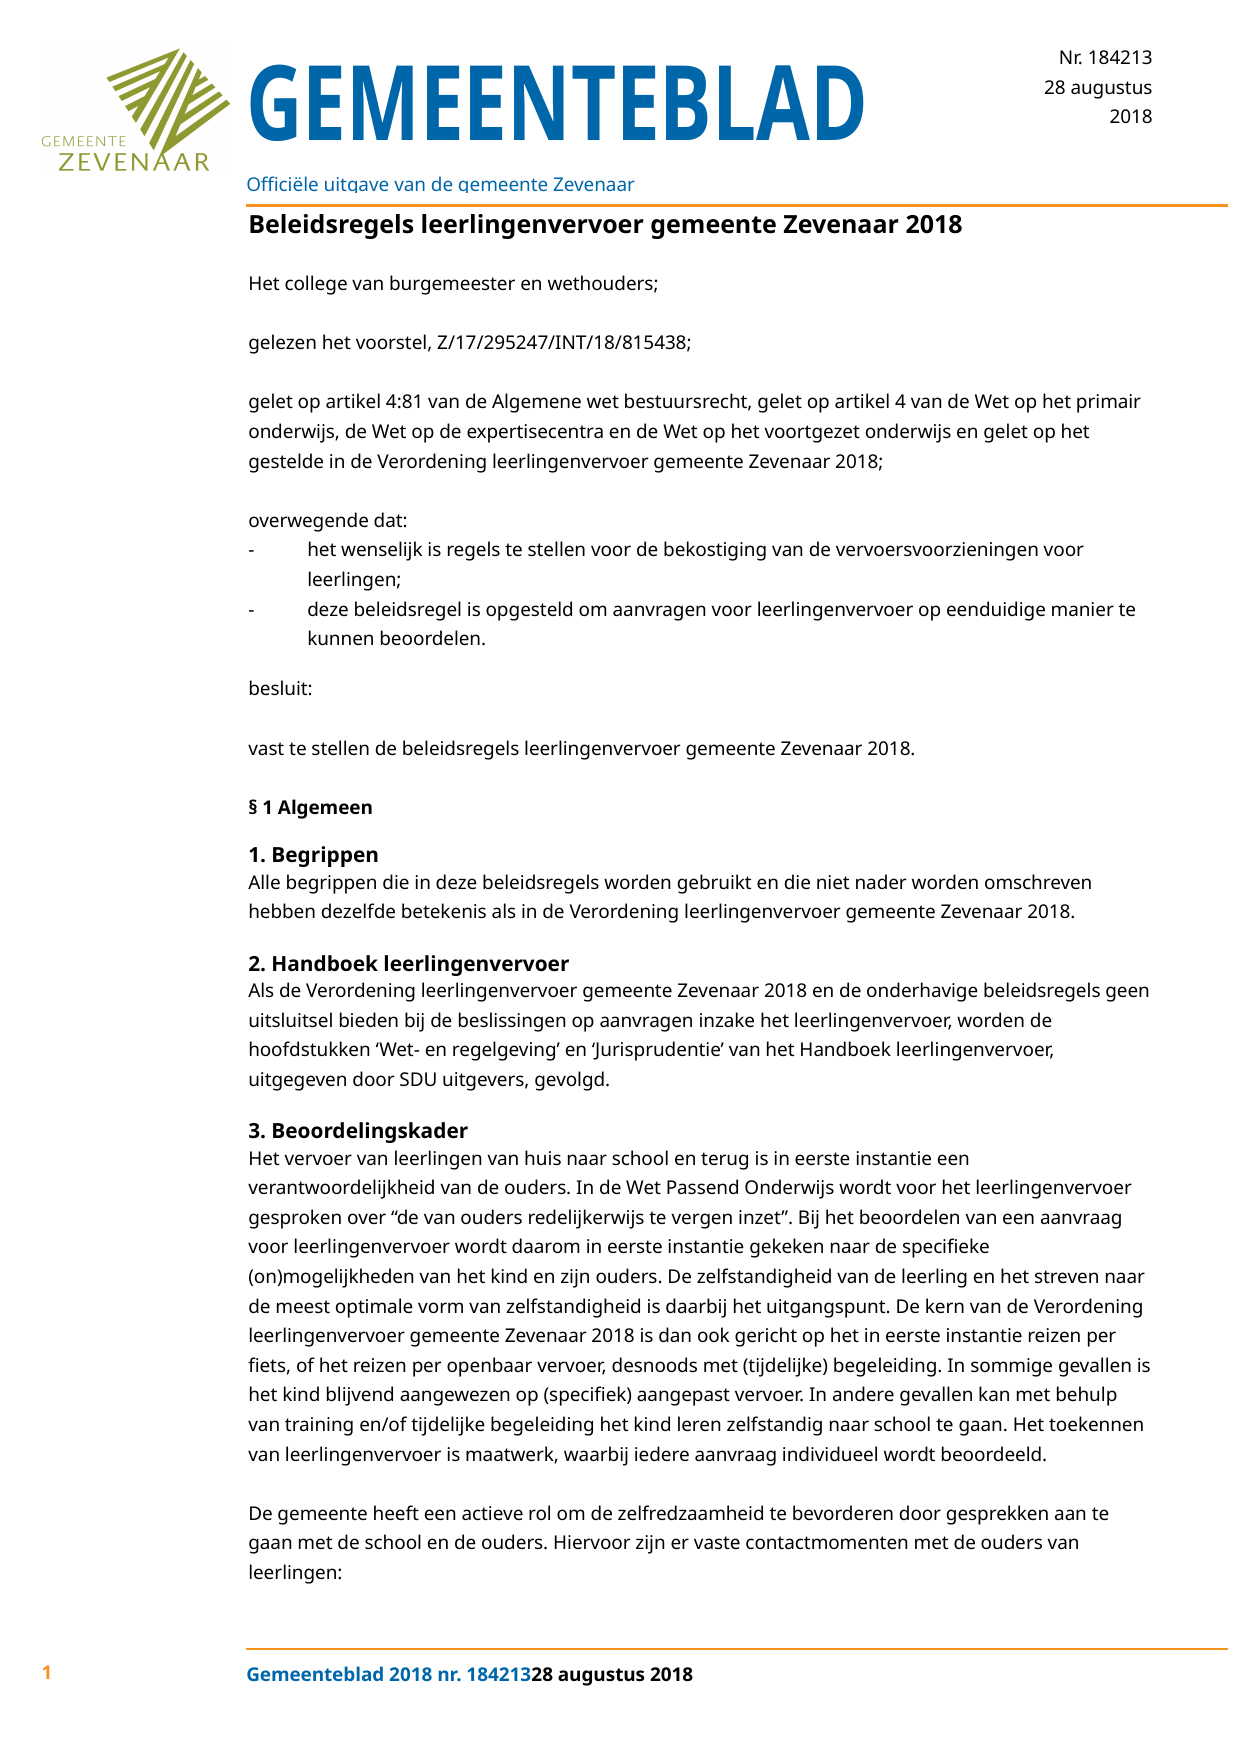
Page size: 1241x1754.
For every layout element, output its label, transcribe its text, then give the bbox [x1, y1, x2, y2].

text vast te stellen de beleidsregels leerlingenvervoer gemeente Zevenaar 2018. [248, 735, 1152, 761]
text gelezen het voorstel, Z/17/295247/INT/18/815438; [248, 329, 1152, 355]
list het wenselijk is regels te stellen voor de bekostiging van de vervoersvoorzieningen voor leerlingen; [248, 537, 1152, 592]
picture [41, 47, 231, 172]
text Alle begrippen die in deze beleidsregels worden gebruikt en die niet nader worden omschreven hebben dezelfde betekenis als in de Verordening leerlingenvervoer gemeente Zevenaar 2018. [248, 869, 1152, 924]
text De gemeente heeft een actieve rol om de zelfredzaamheid te bevorderen door gesprekken aan te gaan met de school en de ouders. Hiervoor zijn er vaste contactmomenten met de ouders van leerlingen: [248, 1500, 1152, 1585]
text Als de Verordening leerlingenvervoer gemeente Zevenaar 2018 en de onderhavige beleidsregels geen uitsluitsel bieden bij de beslissingen op aanvragen inzake het leerlingenvervoer, worden de hoofdstukken ‘Wet- en regelgeving’ en ‘Jurisprudentie’ van het Handboek leerlingenvervoer, uitgegeven door SDU uitgevers, gevolgd. [248, 977, 1152, 1092]
text gelet op artikel 4:81 van de Algemene wet bestuursrecht, gelet op artikel 4 van de Wet op het primair onderwijs, de Wet op de expertisecentra en de Wet op het voortgezet onderwijs en gelet op het gestelde in de Verordening leerlingenvervoer gemeente Zevenaar 2018; [248, 389, 1152, 473]
text 1. Begrippen [248, 841, 1152, 869]
text overwegende dat: [248, 507, 1152, 533]
text Het vervoer van leerlingen van huis naar school en terug is in eerste instantie een verantwoordelijkheid van de ouders. In de Wet Passend Onderwijs wordt voor het leerlingenvervoer gesproken over “de van ouders redelijkerwijs te vergen inzet”. Bij het beoordelen van een aanvraag voor leerlingenvervoer wordt daarom in eerste instantie gekeken naar de specifieke (on)mogelijkheden van het kind en zijn ouders. De zelfstandigheid van de leerling en het streven naar de meest optimale vorm van zelfstandigheid is daarbij het uitgangspunt. De kern van de Verordening leerlingenvervoer gemeente Zevenaar 2018 is dan ook gericht op het in eerste instantie reizen per fiets, of het reizen per openbaar vervoer, desnoods met (tijdelijke) begeleiding. In sommige gevallen is het kind blijvend aangewezen op (specifiek) aangepast vervoer. In andere gevallen kan met behulp van training en/of tijdelijke begeleiding het kind leren zelfstandig naar school te gaan. Het toekennen van leerlingenvervoer is maatwerk, waarbij iedere aanvraag individueel wordt beoordeeld. [248, 1145, 1152, 1467]
text 3. Beoordelingskader [248, 1117, 1152, 1145]
text § 1 Algemeen [248, 794, 1152, 820]
text Beleidsregels leerlingenvervoer gemeente Zevenaar 2018 [248, 207, 1152, 241]
text Het college van burgemeester en wethouders; [248, 270, 1152, 296]
text besluit: [248, 676, 1152, 701]
text 2. Handboek leerlingenvervoer [248, 949, 1152, 977]
list deze beleidsregel is opgesteld om aanvragen voor leerlingenvervoer op eenduidige manier te kunnen beoordelen. [248, 596, 1152, 651]
